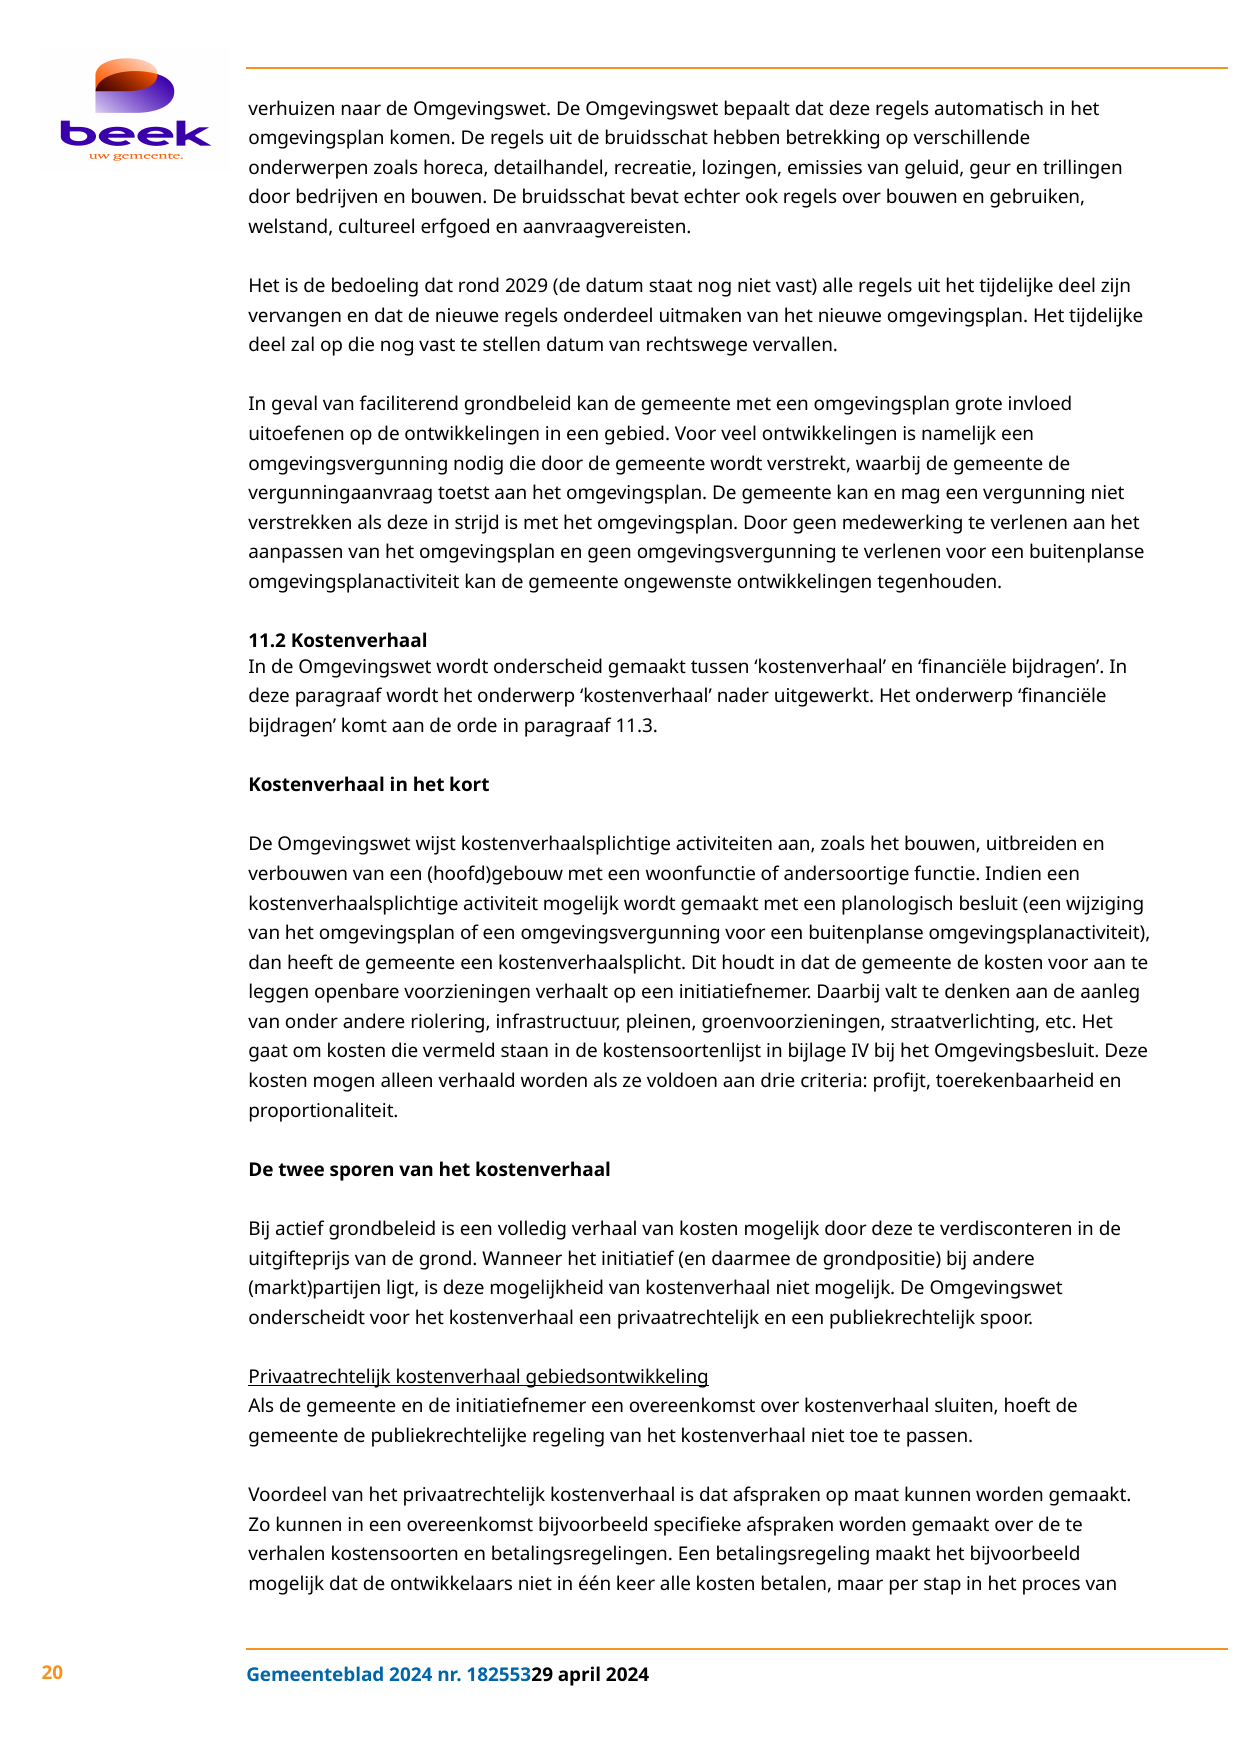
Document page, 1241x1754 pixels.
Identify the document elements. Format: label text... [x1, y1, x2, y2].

text De Omgevingswet wijst kostenverhaalsplichtige activiteiten aan, zoals het bouwen, uitbreiden en verbouwen van een (hoofd)gebouw met een woonfunctie of andersoortige functie. Indien een kostenverhaalsplichtige activiteit mogelijk wordt gemaakt met een planologisch besluit (een wijziging van het omgevingsplan of een omgevingsvergunning voor een buitenplanse omgevingsplanactiviteit), dan heeft de gemeente een kostenverhaalsplicht. Dit houdt in dat de gemeente de kosten voor aan te leggen openbare voorzieningen verhaalt op een initiatiefnemer. Daarbij valt te denken aan de aanleg van onder andere riolering, infrastructuur, pleinen, groenvoorzieningen, straatverlichting, etc. Het gaat om kosten die vermeld staan in de kostensoortenlijst in bijlage IV bij het Omgevingsbesluit. Deze kosten mogen alleen verhaald worden als ze voldoen aan drie criteria: profijt, toerekenbaarheid en proportionaliteit. [248, 831, 1152, 1122]
text Kostenverhaal in het kort [248, 771, 1152, 797]
text verhuizen naar de Omgevingswet. De Omgevingswet bepaalt dat deze regels automatisch in het omgevingsplan komen. De regels uit de bruidsschat hebben betrekking op verschillende onderwerpen zoals horeca, detailhandel, recreatie, lozingen, emissies van geluid, geur en trillingen door bedrijven en bouwen. De bruidsschat bevat echter ook regels over bouwen en gebruiken, welstand, cultureel erfgoed en aanvraagvereisten. [248, 95, 1152, 239]
text 11.2 Kostenverhaal [248, 627, 1152, 653]
picture [41, 47, 231, 172]
text Bij actief grondbeleid is een volledig verhaal van kosten mogelijk door deze te verdisconteren in de uitgifteprijs van de grond. Wanneer het initiatief (en daarmee de grondpositie) bij andere (markt)partijen ligt, is deze mogelijkheid van kostenverhaal niet mogelijk. De Omgevingswet onderscheidt voor het kostenverhaal een privaatrechtelijk en een publiekrechtelijk spoor. [248, 1215, 1152, 1329]
text Als de gemeente en de initiatiefnemer een overeenkomst over kostenverhaal sluiten, hoeft de gemeente de publiekrechtelijke regeling van het kostenverhaal niet toe te passen. [248, 1393, 1152, 1448]
text De twee sporen van het kostenverhaal [248, 1156, 1152, 1182]
text Voordeel van het privaatrechtelijk kostenverhaal is dat afspraken op maat kunnen worden gemaakt. Zo kunnen in een overeenkomst bijvoorbeeld specifieke afspraken worden gemaakt over de te verhalen kostensoorten en betalingsregelingen. Een betalingsregeling maakt het bijvoorbeeld mogelijk dat de ontwikkelaars niet in één keer alle kosten betalen, maar per stap in het proces van [248, 1481, 1152, 1596]
text Het is de bedoeling dat rond 2029 (de datum staat nog niet vast) alle regels uit het tijdelijke deel zijn vervangen en dat de nieuwe regels onderdeel uitmaken van het nieuwe omgevingsplan. Het tijdelijke deel zal op die nog vast te stellen datum van rechtswege vervallen. [248, 272, 1152, 357]
text In de Omgevingswet wordt onderscheid gemaakt tussen ‘kostenverhaal’ en ‘financiële bijdragen’. In deze paragraaf wordt het onderwerp ‘kostenverhaal’ nader uitgewerkt. Het onderwerp ‘financiële bijdragen’ komt aan de orde in paragraaf 11.3. [248, 653, 1152, 738]
text Privaatrechtelijk kostenverhaal gebiedsontwikkeling [248, 1363, 1152, 1389]
text In geval van faciliterend grondbeleid kan de gemeente met een omgevingsplan grote invloed uitoefenen op de ontwikkelingen in een gebied. Voor veel ontwikkelingen is namelijk een omgevingsvergunning nodig die door de gemeente wordt verstrekt, waarbij de gemeente de vergunningaanvraag toetst aan het omgevingsplan. De gemeente kan en mag een vergunning niet verstrekken als deze in strijd is met het omgevingsplan. Door geen medewerking te verlenen aan het aanpassen van het omgevingsplan en geen omgevingsvergunning te verlenen voor een buitenplanse omgevingsplanactiviteit kan de gemeente ongewenste ontwikkelingen tegenhouden. [248, 391, 1152, 594]
